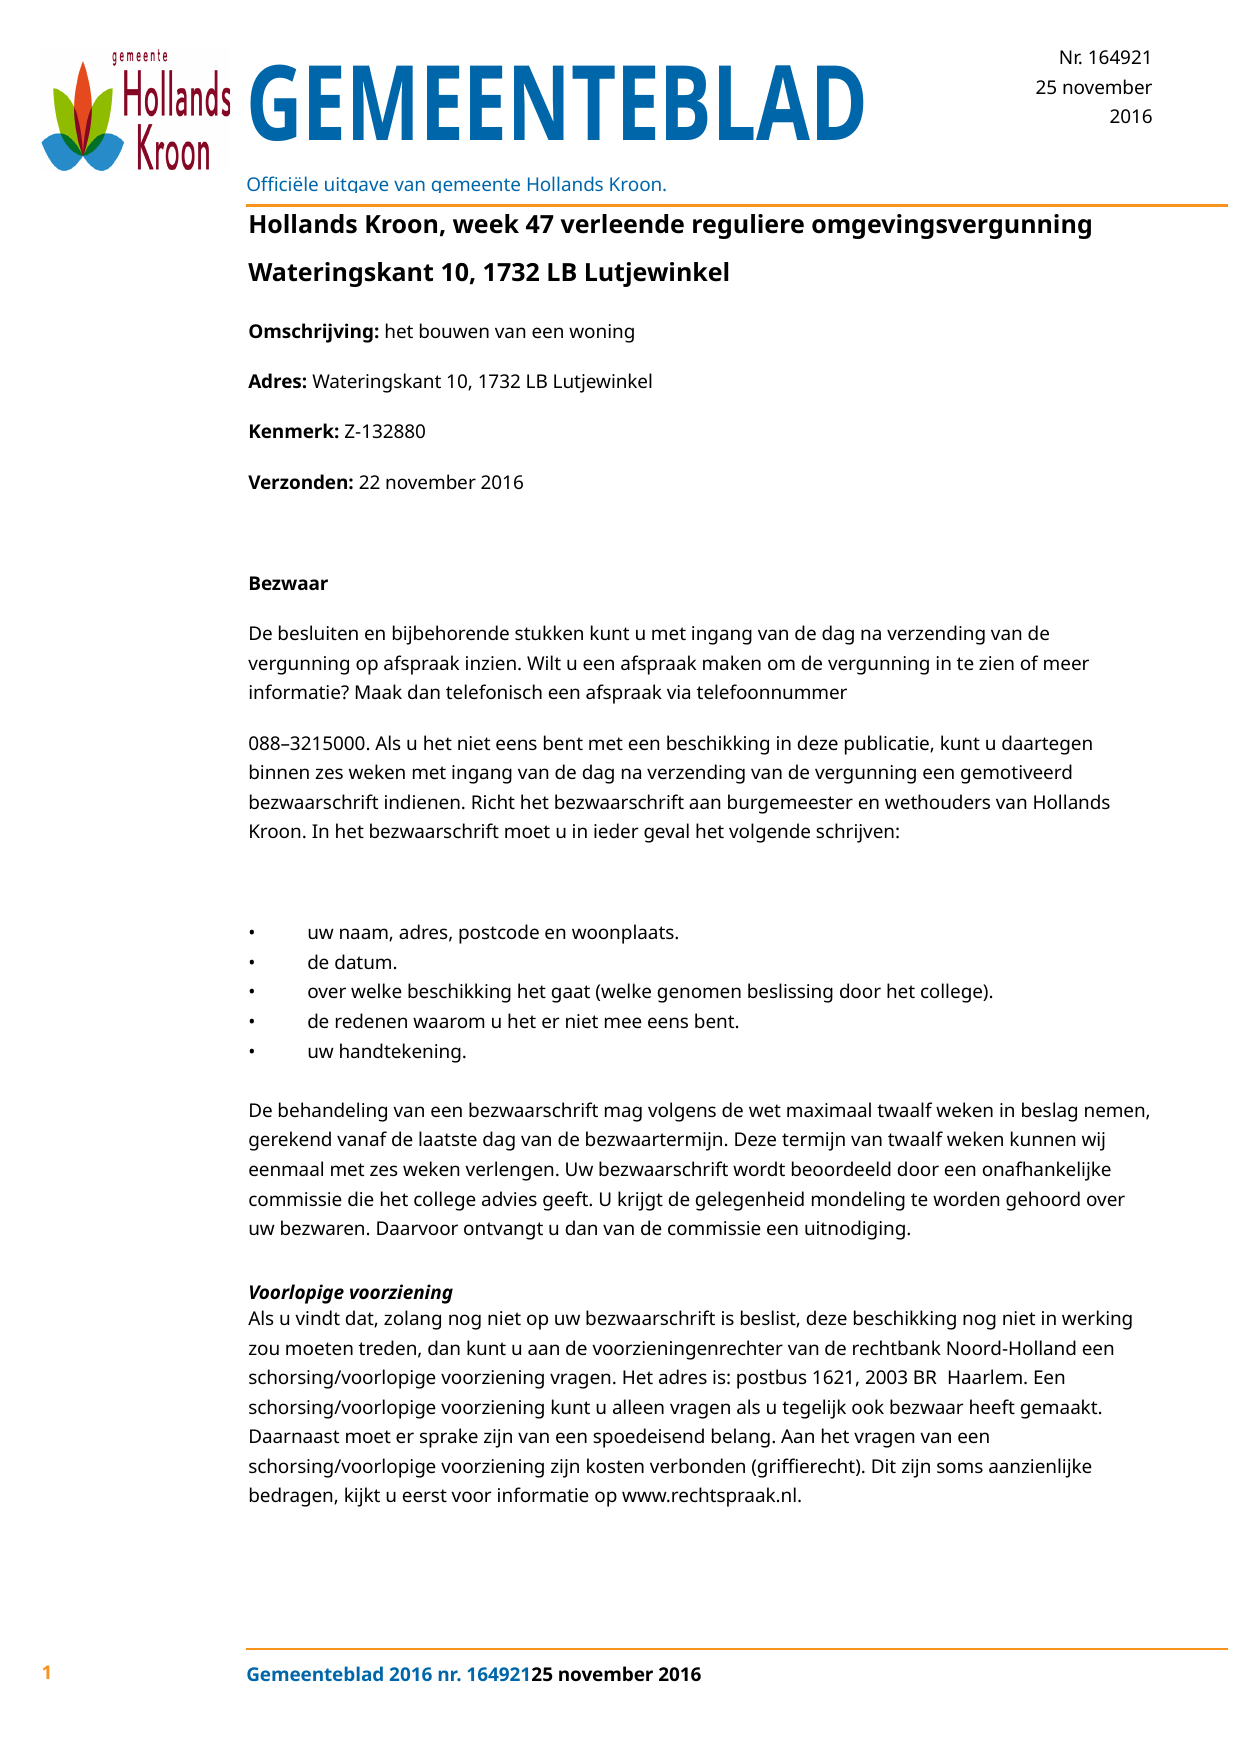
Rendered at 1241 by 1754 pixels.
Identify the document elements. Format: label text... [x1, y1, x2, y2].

text Als u vindt dat, zolang nog niet op uw bezwaarschrift is beslist, deze beschikking nog niet in werking zou moeten treden, dan kunt u aan de voorzieningenrechter van de rechtbank Noord-Holland een schorsing/voorlopige voorziening vragen. Het adres is: postbus 1621, 2003 BR Haarlem. Een schorsing/voorlopige voorziening kunt u alleen vragen als u tegelijk ook bezwaar heeft gemaakt. Daarnaast moet er sprake zijn van een spoedeisend belang. Aan het vragen van een schorsing/voorlopige voorziening zijn kosten verbonden (griffierecht). Dit zijn soms aanzienlijke bedragen, kijkt u eerst voor informatie op www.rechtspraak.nl. [248, 1305, 1152, 1508]
list over welke beschikking het gaat (welke genomen beslissing door het college). [248, 979, 1152, 1004]
list uw handtekening. [248, 1038, 1152, 1064]
list de datum. [248, 949, 1152, 975]
text Kenmerk: Z-132880 [248, 419, 1152, 444]
text Adres: Wateringskant 10, 1732 LB Lutjewinkel [248, 368, 1152, 394]
text De besluiten en bijbehorende stukken kunt u met ingang van de dag na verzending van de vergunning op afspraak inzien. Wilt u een afspraak maken om de vergunning in te zien of meer informatie? Maak dan telefonisch een afspraak via telefoonnummer [248, 620, 1152, 705]
text Verzonden: 22 november 2016 [248, 469, 1152, 495]
text Bezwaar [248, 570, 1152, 596]
text Hollands Kroon, week 47 verleende reguliere omgevingsvergunning Wateringskant 10, 1732 LB Lutjewinkel [248, 207, 1152, 288]
text 088–3215000. Als u het niet eens bent met een beschikking in deze publicatie, kunt u daartegen binnen zes weken met ingang van de dag na verzending van de vergunning een gemotiveerd bezwaarschrift indienen. Richt het bezwaarschrift aan burgemeester en wethouders van Hollands Kroon. In het bezwaarschrift moet u in ieder geval het volgende schrijven: [248, 730, 1152, 844]
picture [41, 47, 231, 172]
list de redenen waarom u het er niet mee eens bent. [248, 1008, 1152, 1034]
list uw naam, adres, postcode en woonplaats. [248, 919, 1152, 945]
text Voorlopige voorziening [248, 1279, 1152, 1305]
text De behandeling van een bezwaarschrift mag volgens de wet maximaal twaalf weken in beslag nemen, gerekend vanaf de laatste dag van de bezwaartermijn. Deze termijn van twaalf weken kunnen wij eenmaal met zes weken verlengen. Uw bezwaarschrift wordt beoordeeld door een onafhankelijke commissie die het college advies geeft. U krijgt de gelegenheid mondeling te worden gehoord over uw bezwaren. Daarvoor ontvangt u dan van de commissie een uitnodiging. [248, 1097, 1152, 1241]
text Omschrijving: het bouwen van een woning [248, 318, 1152, 344]
